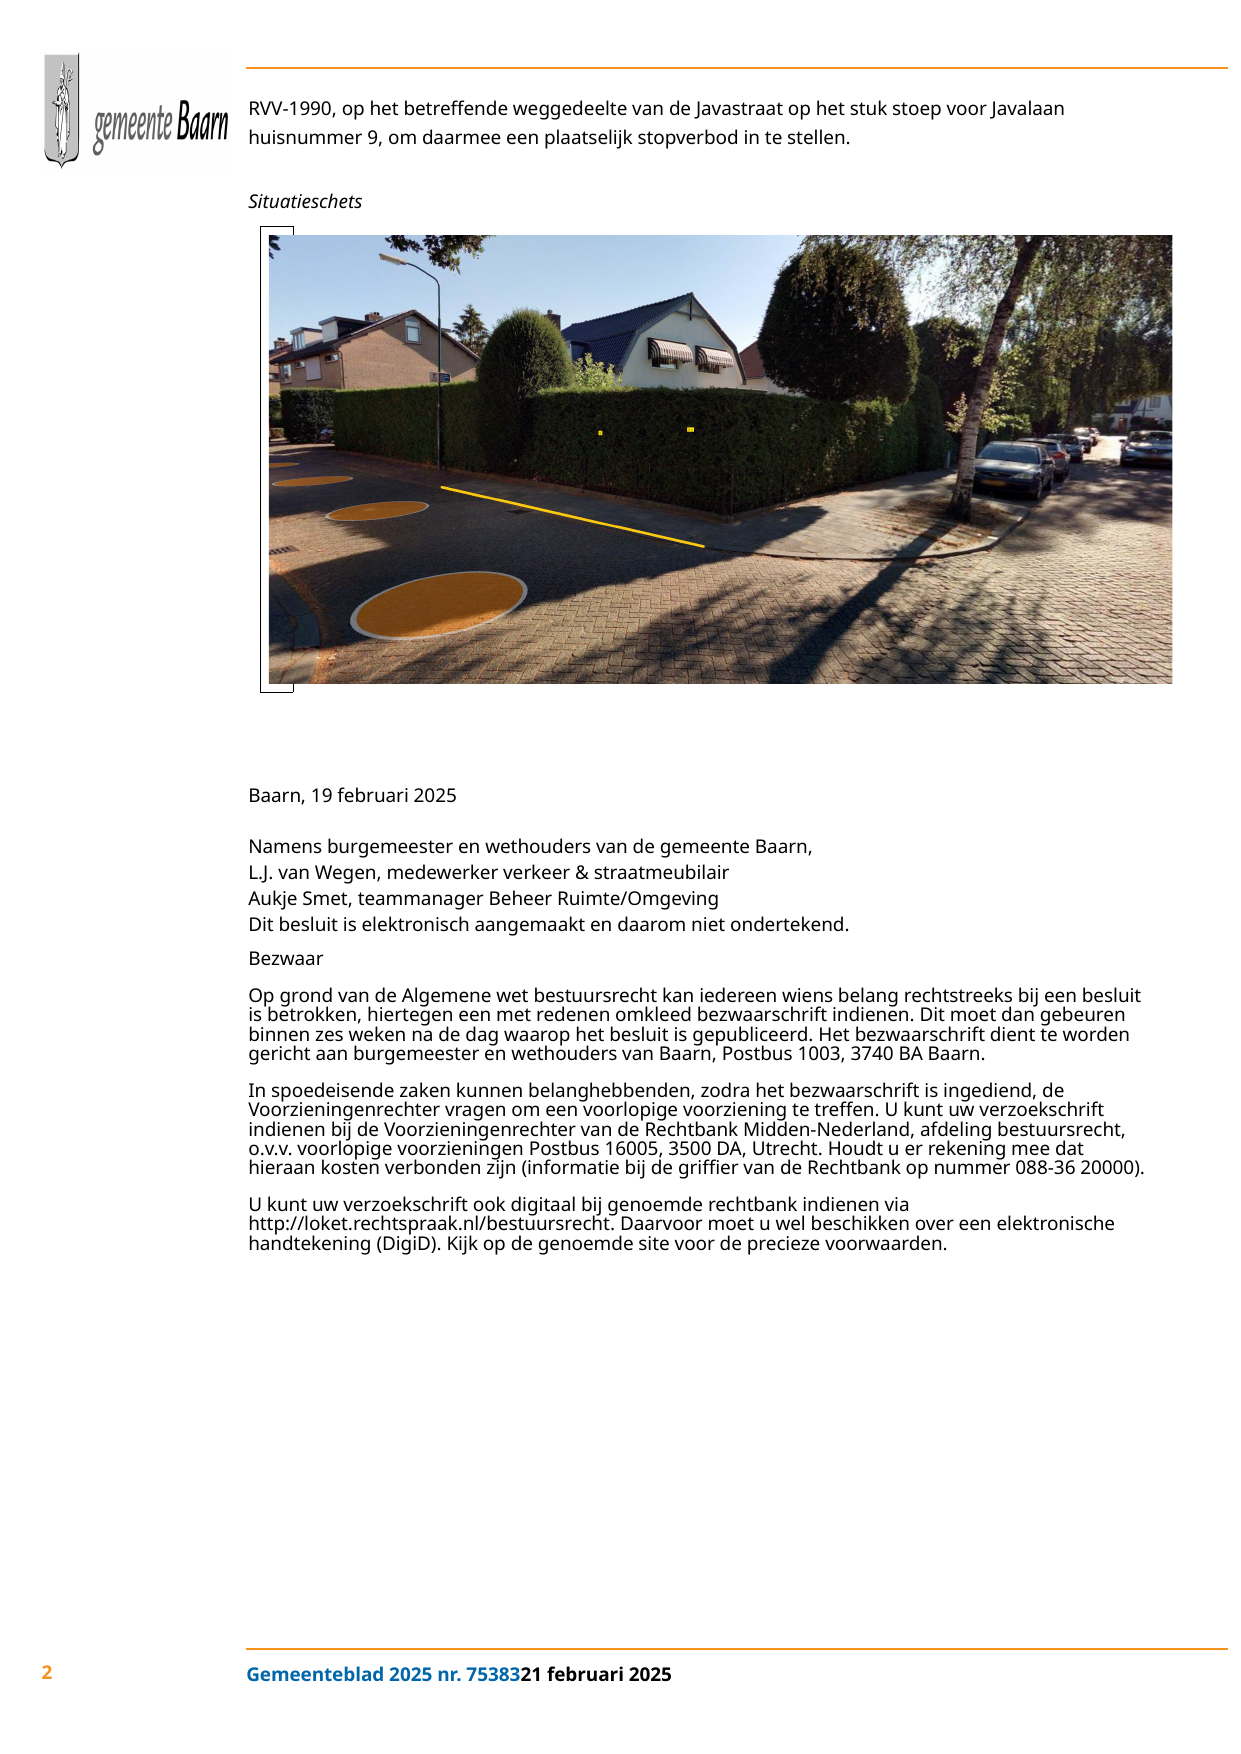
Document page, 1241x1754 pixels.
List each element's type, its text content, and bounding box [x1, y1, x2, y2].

text L.J. van Wegen, medewerker verkeer & straatmeubilair [248, 859, 1152, 885]
text Aukje Smet, teammanager Beheer Ruimte/Omgeving [248, 885, 1152, 911]
text RVV-1990, op het betreffende weggedeelte van de Javastraat op het stuk stoep voor Javalaan huisnummer 9, om daarmee een plaatselijk stopverbod in te stellen. [248, 95, 1152, 150]
text In spoedeisende zaken kunnen belanghebbenden, zodra het bezwaarschrift is ingediend, de Voorzieningenrechter vragen om een voorlopige voorziening te treffen. U kunt uw verzoekschrift indienen bij de Voorzieningenrechter van de Rechtbank Midden-Nederland, afdeling bestuursrecht, o.v.v. voorlopige voorzieningen Postbus 16005, 3500 DA, Utrecht. Houdt u er rekening mee dat hieraan kosten verbonden zijn (informatie bij de griffier van de Rechtbank op nummer 088-36 20000). [248, 1082, 1152, 1178]
text Bezwaar [248, 950, 1152, 969]
picture [41, 47, 231, 172]
text U kunt uw verzoekschrift ook digitaal bij genoemde rechtbank indienen via http://loket.rechtspraak.nl/bestuursrecht. Daarvoor moet u wel beschikken over een elektronische handtekening (DigiD). Kijk op de genoemde site voor de precieze voorwaarden. [248, 1196, 1152, 1254]
text Dit besluit is elektronisch aangemaakt en daarom niet ondertekend. [248, 911, 1152, 937]
text Op grond van de Algemene wet bestuursrecht kan iedereen wiens belang rechtstreeks bij een besluit is betrokken, hiertegen een met redenen omkleed bezwaarschrift indienen. Dit moet dan gebeuren binnen zes weken na de dag waarop het besluit is gepubliceerd. Het bezwaarschrift dient te worden gericht aan burgemeester en wethouders van Baarn, Postbus 1003, 3740 BA Baarn. [248, 987, 1152, 1064]
text Baarn, 19 februari 2025 [248, 782, 1152, 808]
text Namens burgemeester en wethouders van de gemeente Baarn, [248, 834, 1152, 859]
text Situatieschets [248, 188, 1152, 214]
picture [268, 235, 1173, 684]
